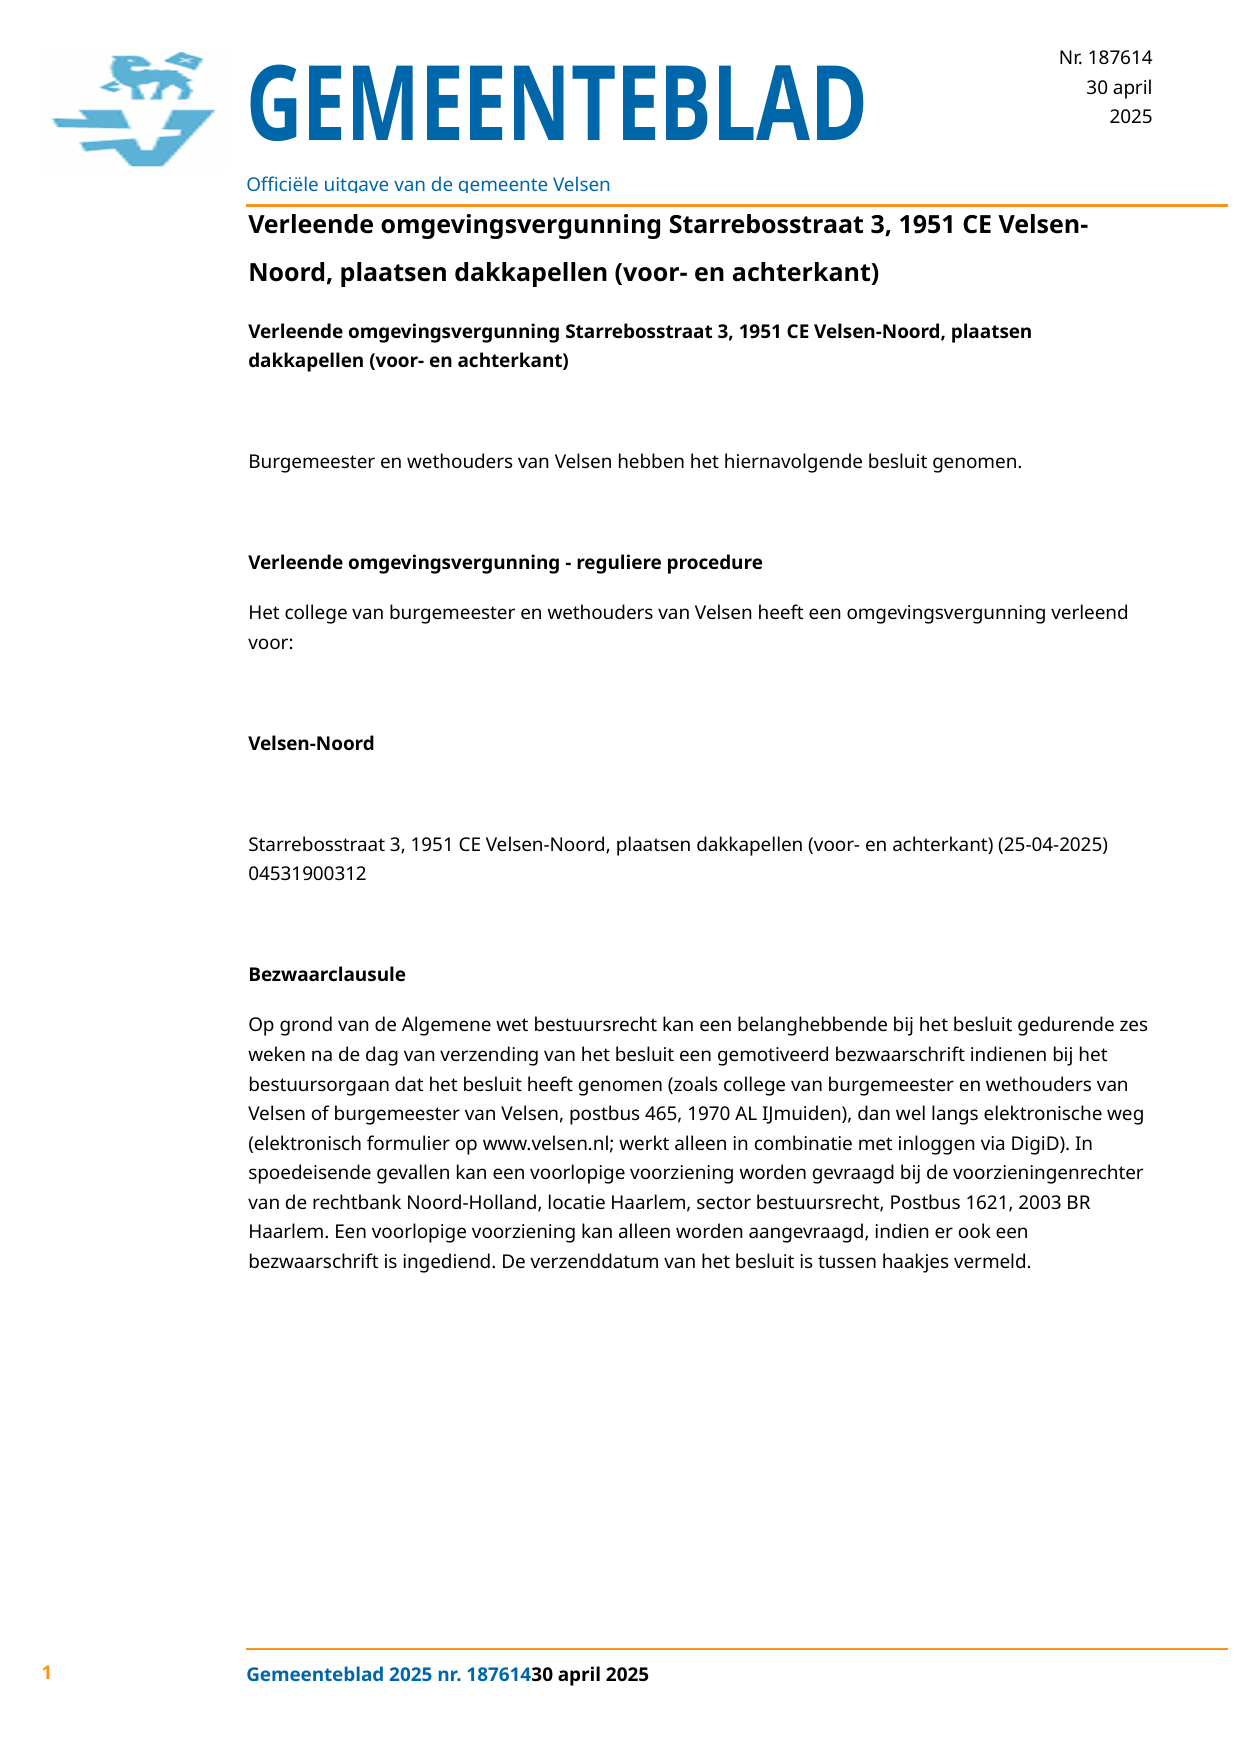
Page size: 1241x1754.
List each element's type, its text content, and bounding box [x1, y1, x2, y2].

text Burgemeester en wethouders van Velsen hebben het hiernavolgende besluit genomen. [248, 448, 1152, 474]
text Op grond van de Algemene wet bestuursrecht kan een belanghebbende bij het besluit gedurende zes weken na de dag van verzending van het besluit een gemotiveerd bezwaarschrift indienen bij het bestuursorgaan dat het besluit heeft genomen (zoals college van burgemeester en wethouders van Velsen of burgemeester van Velsen, postbus 465, 1970 AL IJmuiden), dan wel langs elektronische weg (elektronisch formulier op www.velsen.nl; werkt alleen in combinatie met inloggen via DigiD). In spoedeisende gevallen kan een voorlopige voorziening worden gevraagd bij de voorzieningenrechter van de rechtbank Noord-Holland, locatie Haarlem, sector bestuursrecht, Postbus 1621, 2003 BR Haarlem. Een voorlopige voorziening kan alleen worden aangevraagd, indien er ook een bezwaarschrift is ingediend. De verzenddatum van het besluit is tussen haakjes vermeld. [248, 1012, 1152, 1274]
picture [41, 47, 231, 172]
text Verleende omgevingsvergunning - reguliere procedure [248, 549, 1152, 575]
text Starrebosstraat 3, 1951 CE Velsen-Noord, plaatsen dakkapellen (voor- en achterkant) (25-04-2025) 04531900312 [248, 831, 1152, 886]
text Velsen-Noord [248, 730, 1152, 756]
text Het college van burgemeester en wethouders van Velsen heeft een omgevingsvergunning verleend voor: [248, 599, 1152, 655]
text Bezwaarclausule [248, 961, 1152, 987]
text Verleende omgevingsvergunning Starrebosstraat 3, 1951 CE Velsen-Noord, plaatsen dakkapellen (voor- en achterkant) [248, 318, 1152, 373]
text Verleende omgevingsvergunning Starrebosstraat 3, 1951 CE Velsen-Noord, plaatsen dakkapellen (voor- en achterkant) [248, 207, 1152, 288]
